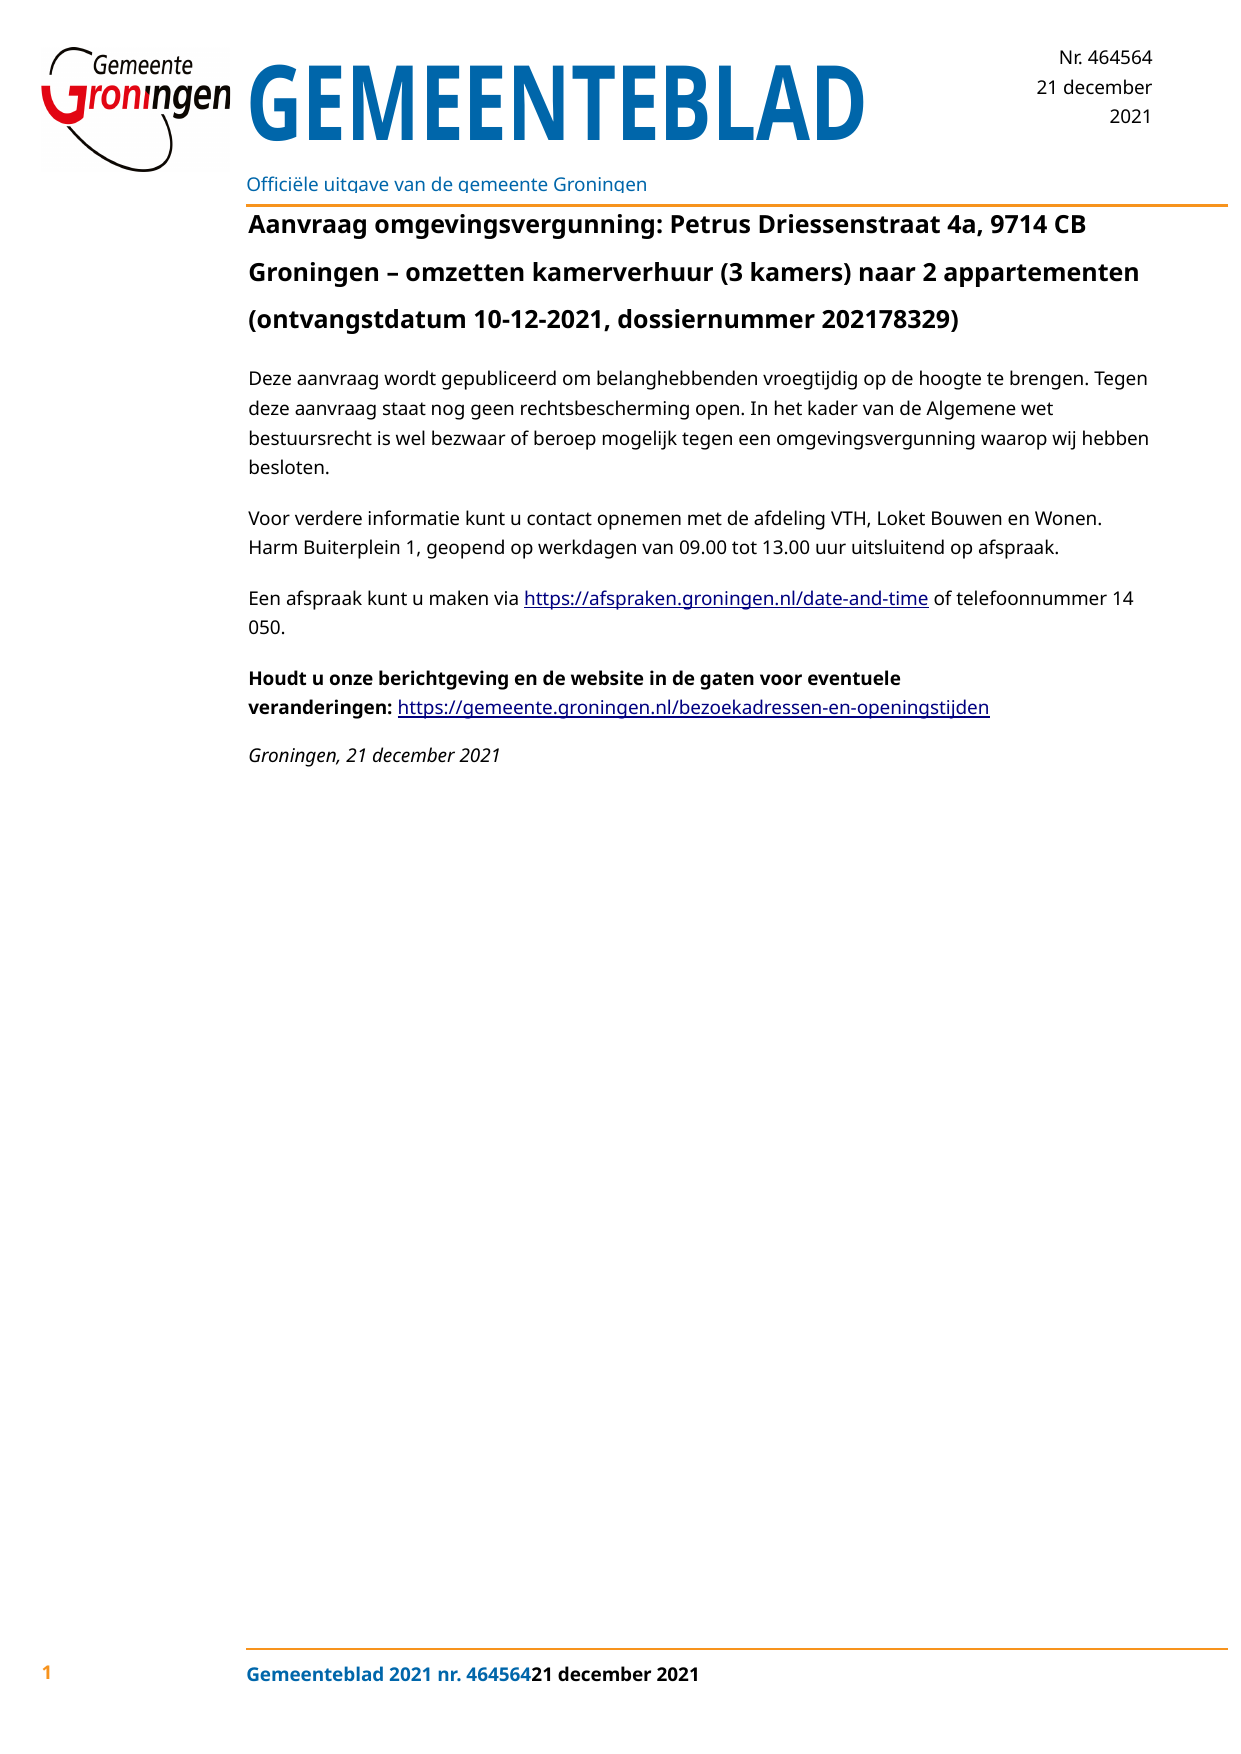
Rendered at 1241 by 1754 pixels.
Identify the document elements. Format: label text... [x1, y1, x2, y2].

text Houdt u onze berichtgeving en de website in de gaten voor eventuele veranderingen: https://gemeente.groningen.nl/bezoekadressen-en-openingstijden [248, 665, 1152, 720]
text Aanvraag omgevingsvergunning: Petrus Driessenstraat 4a, 9714 CB Groningen – omzetten kamerverhuur (3 kamers) naar 2 appartementen (ontvangstdatum 10-12-2021, dossiernummer 202178329) [248, 207, 1152, 336]
text Deze aanvraag wordt gepubliceerd om belanghebbenden vroegtijdig op de hoogte te brengen. Tegen deze aanvraag staat nog geen rechtsbescherming open. In het kader van de Algemene wet bestuursrecht is wel bezwaar of beroep mogelijk tegen een omgevingsvergunning waarop wij hebben besloten. [248, 366, 1152, 480]
text Een afspraak kunt u maken via https://afspraken.groningen.nl/date-and-time of telefoonnummer 14 050. [248, 585, 1152, 640]
text Voor verdere informatie kunt u contact opnemen met de afdeling VTH, Loket Bouwen en Wonen. Harm Buiterplein 1, geopend op werkdagen van 09.00 tot 13.00 uur uitsluitend op afspraak. [248, 505, 1152, 560]
picture [41, 47, 231, 172]
text Groningen, 21 december 2021 [248, 742, 1152, 768]
